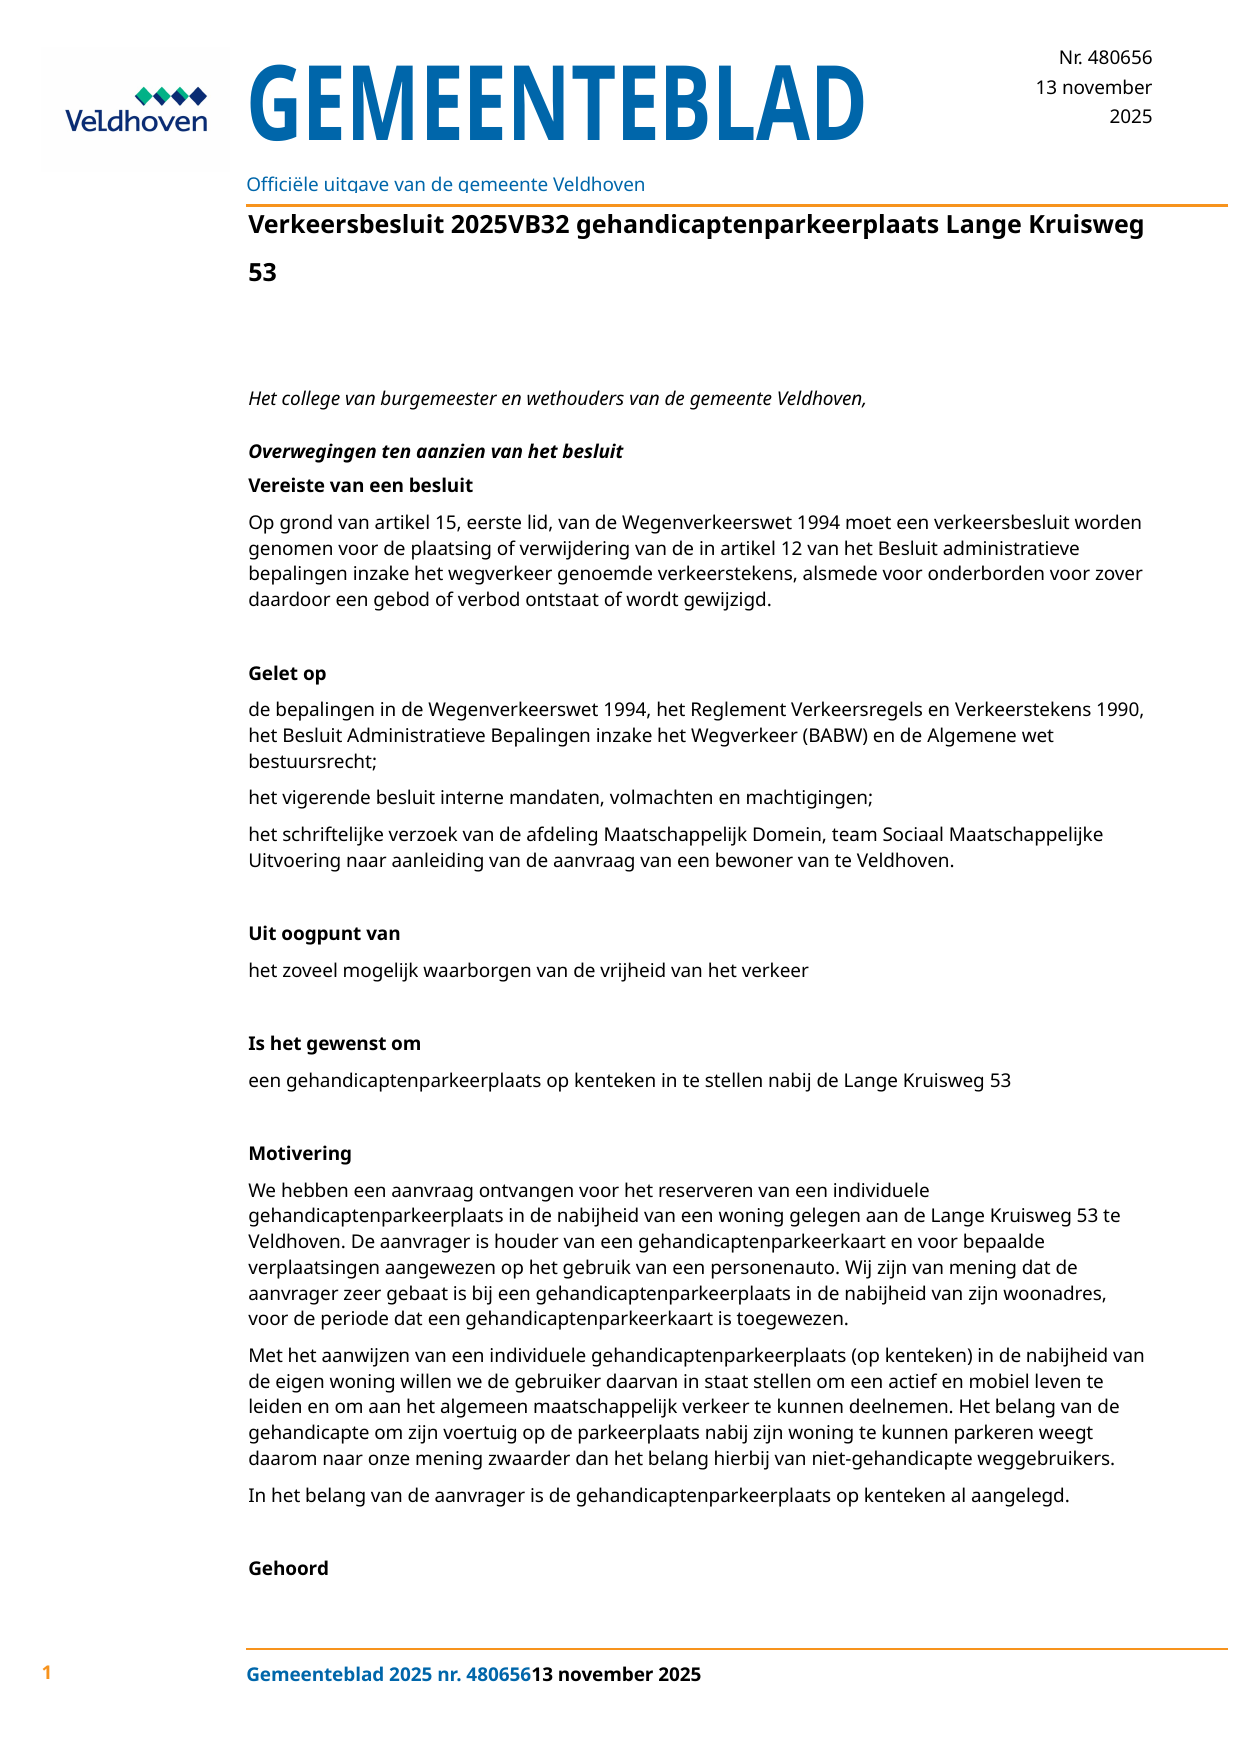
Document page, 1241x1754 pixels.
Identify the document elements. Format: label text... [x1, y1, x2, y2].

text het schriftelijke verzoek van de afdeling Maatschappelijk Domein, team Sociaal Maatschappelijke Uitvoering naar aanleiding van de aanvraag van een bewoner van te Veldhoven. [248, 821, 1152, 873]
text Met het aanwijzen van een individuele gehandicaptenparkeerplaats (op kenteken) in de nabijheid van de eigen woning willen we de gebruiker daarvan in staat stellen om een actief en mobiel leven te leiden en om aan het algemeen maatschappelijk verkeer te kunnen deelnemen. Het belang van de gehandicapte om zijn voertuig op de parkeerplaats nabij zijn woning te kunnen parkeren weegt daarom naar onze mening zwaarder dan het belang hierbij van niet-gehandicapte weggebruikers. [248, 1342, 1152, 1471]
text We hebben een aanvraag ontvangen voor het reserveren van een individuele gehandicaptenparkeerplaats in de nabijheid van een woning gelegen aan de Lange Kruisweg 53 te Veldhoven. De aanvrager is houder van een gehandicaptenparkeerkaart en voor bepaalde verplaatsingen aangewezen op het gebruik van een personenauto. Wij zijn van mening dat de aanvrager zeer gebaat is bij een gehandicaptenparkeerplaats in de nabijheid van zijn woonadres, voor de periode dat een gehandicaptenparkeerkaart is toegewezen. [248, 1177, 1152, 1331]
picture [41, 47, 231, 172]
text de bepalingen in de Wegenverkeerswet 1994, het Reglement Verkeersregels en Verkeerstekens 1990, het Besluit Administratieve Bepalingen inzake het Wegverkeer (BABW) en de Algemene wet bestuursrecht; [248, 696, 1152, 773]
text Op grond van artikel 15, eerste lid, van de Wegenverkeerswet 1994 moet een verkeersbesluit worden genomen voor de plaatsing of verwijdering van de in artikel 12 van het Besluit administratieve bepalingen inzake het wegverkeer genoemde verkeerstekens, alsmede voor onderborden voor zover daardoor een gebod of verbod ontstaat of wordt gewijzigd. [248, 509, 1152, 612]
text Verkeersbesluit 2025VB32 gehandicaptenparkeerplaats Lange Kruisweg 53 [248, 207, 1152, 288]
text Is het gewenst om [248, 1030, 1152, 1056]
text Vereiste van een besluit [248, 472, 1152, 498]
text Motivering [248, 1140, 1152, 1166]
text Gehoord [248, 1555, 1152, 1581]
text In het belang van de aanvrager is de gehandicaptenparkeerplaats op kenteken al aangelegd. [248, 1482, 1152, 1507]
text Gelet op [248, 660, 1152, 685]
text het vigerende besluit interne mandaten, volmachten en machtigingen; [248, 784, 1152, 810]
text Uit oogpunt van [248, 920, 1152, 946]
text Overwegingen ten aanzien van het besluit [248, 438, 1152, 464]
text Het college van burgemeester en wethouders van de gemeente Veldhoven, [248, 386, 1152, 411]
text een gehandicaptenparkeerplaats op kenteken in te stellen nabij de Lange Kruisweg 53 [248, 1067, 1152, 1093]
text het zoveel mogelijk waarborgen van de vrijheid van het verkeer [248, 957, 1152, 983]
